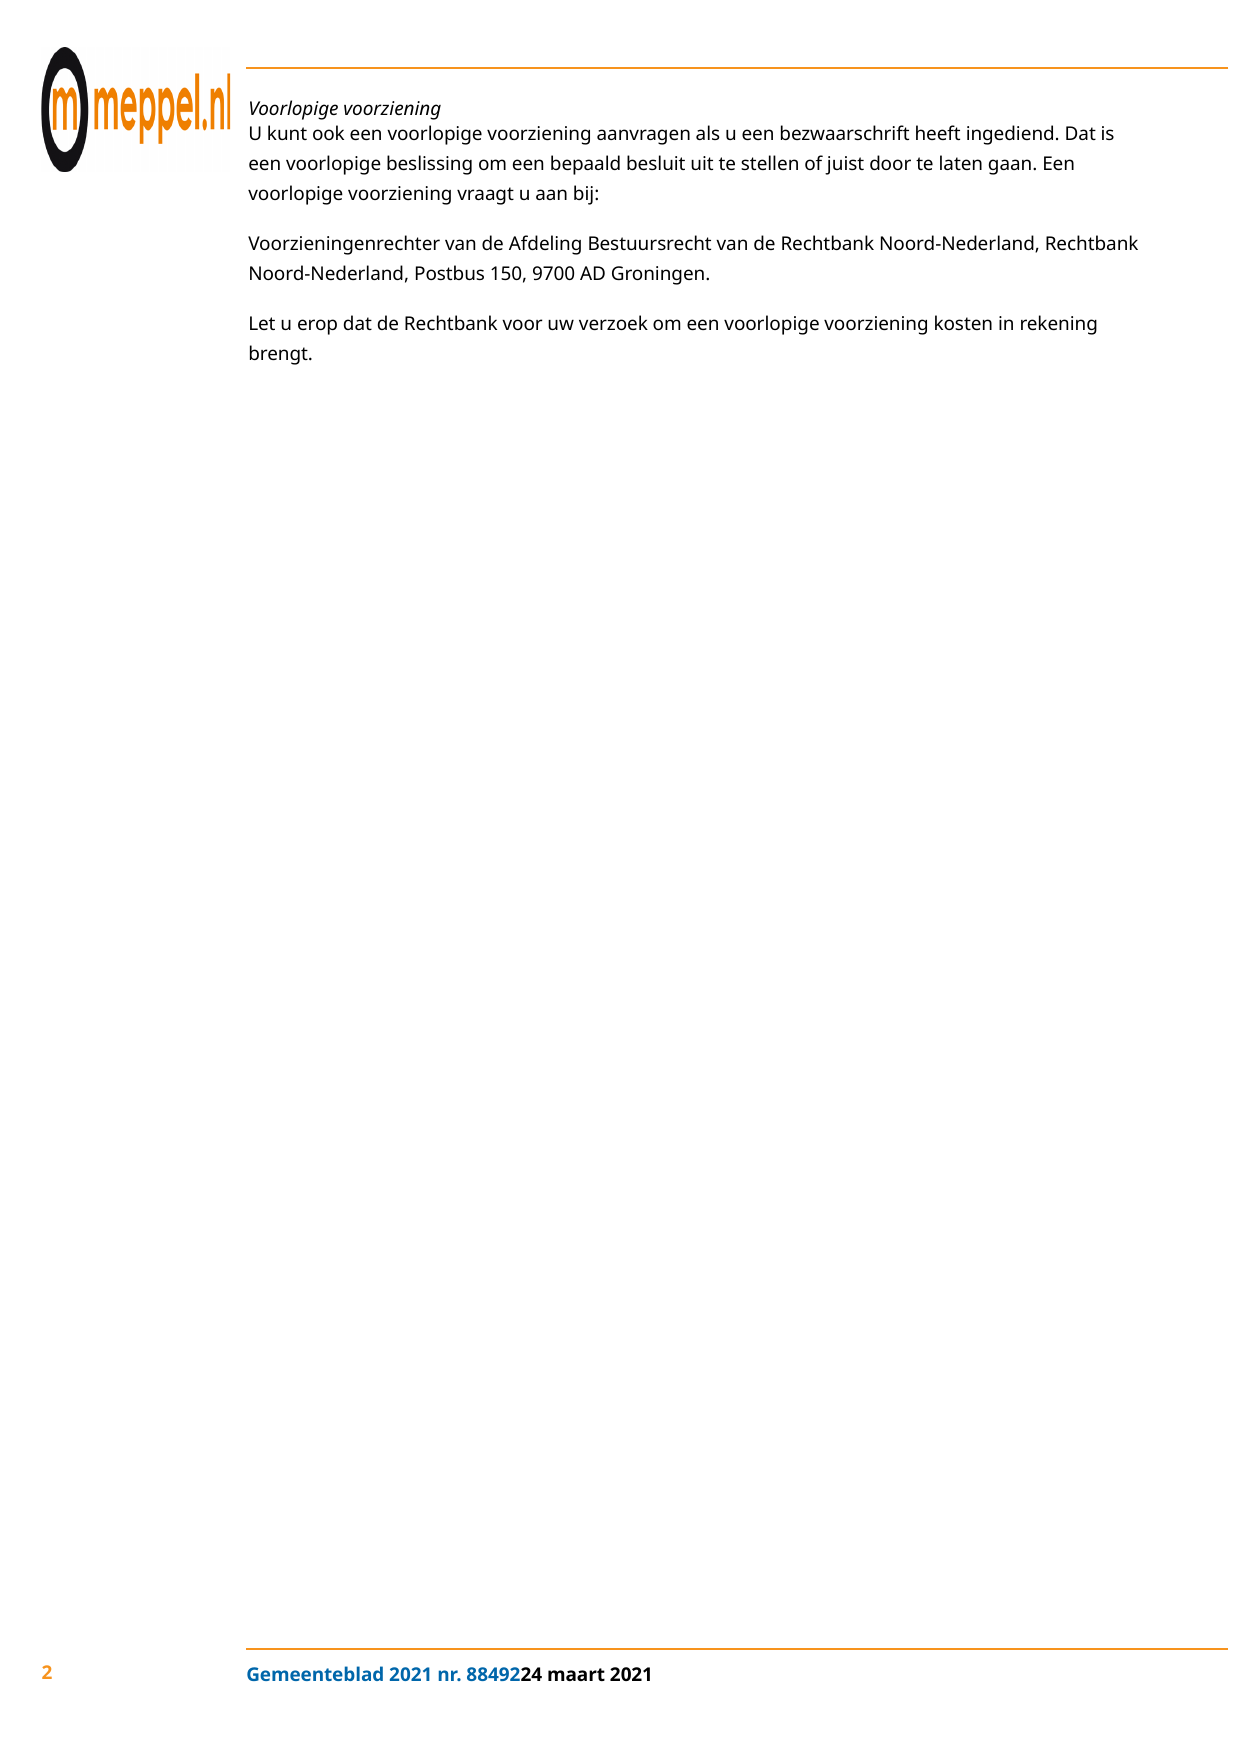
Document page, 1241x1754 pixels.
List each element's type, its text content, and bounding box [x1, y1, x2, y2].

text U kunt ook een voorlopige voorziening aanvragen als u een bezwaarschrift heeft ingediend. Dat is een voorlopige beslissing om een bepaald besluit uit te stellen of juist door te laten gaan. Een voorlopige voorziening vraagt u aan bij: [248, 121, 1152, 205]
text Let u erop dat de Rechtbank voor uw verzoek om een voorlopige voorziening kosten in rekening brengt. [248, 310, 1152, 365]
text Voorzieningenrechter van de Afdeling Bestuursrecht van de Rechtbank Noord-Nederland, Rechtbank Noord-Nederland, Postbus 150, 9700 AD Groningen. [248, 230, 1152, 285]
text Voorlopige voorziening [248, 95, 1152, 121]
picture [41, 47, 231, 172]
